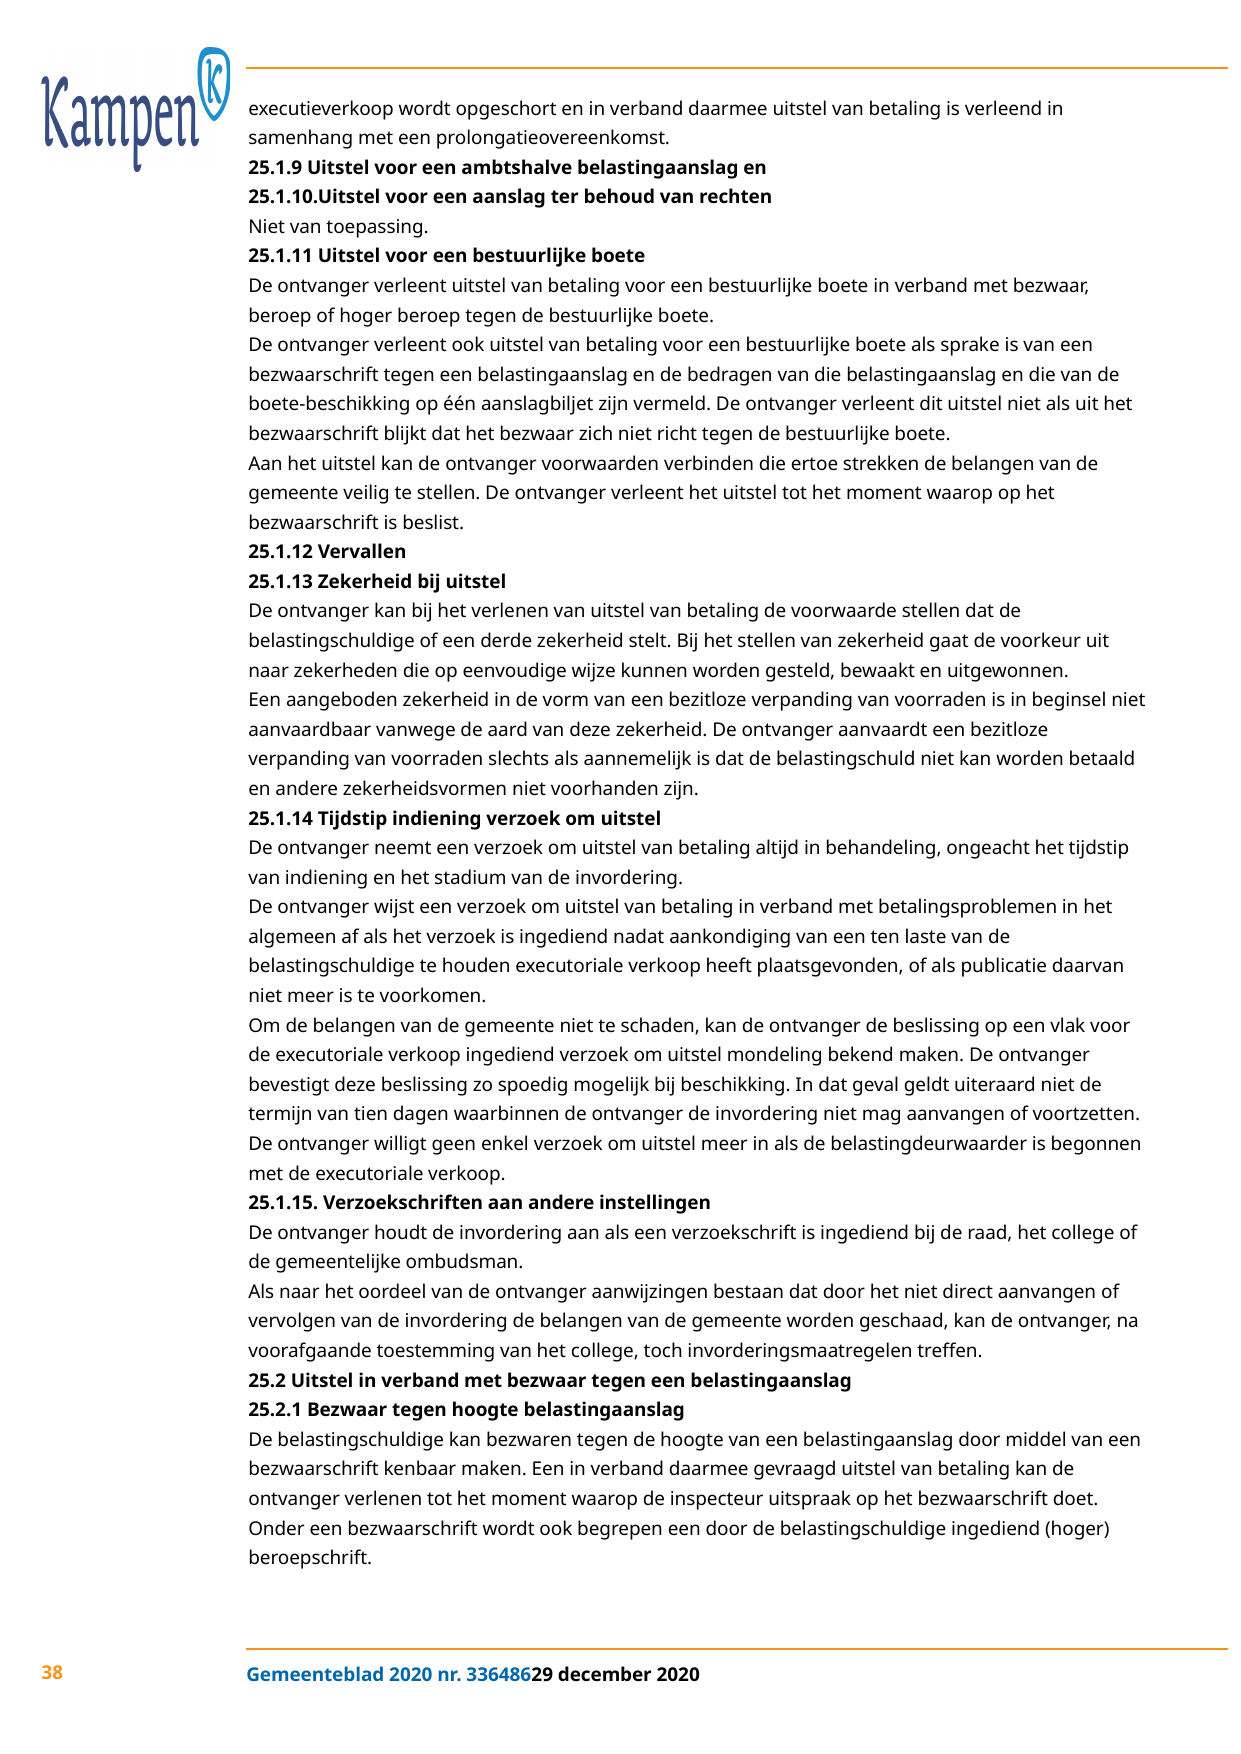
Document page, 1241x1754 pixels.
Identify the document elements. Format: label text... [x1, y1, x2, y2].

text 25.1.13 Zekerheid bij uitstel [248, 568, 1152, 594]
text 25.1.15. Verzoekschriften aan andere instellingen [248, 1189, 1152, 1215]
text 25.1.14 Tijdstip indiening verzoek om uitstel [248, 805, 1152, 831]
text Niet van toepassing. [248, 213, 1152, 239]
picture [41, 47, 231, 172]
text De ontvanger willigt geen enkel verzoek om uitstel meer in als de belastingdeurwaarder is begonnen met de executoriale verkoop. [248, 1130, 1152, 1186]
text De ontvanger houdt de invordering aan als een verzoekschrift is ingediend bij de raad, het college of de gemeentelijke ombudsman. [248, 1219, 1152, 1274]
text De ontvanger kan bij het verlenen van uitstel van betaling de voorwaarde stellen dat de belastingschuldige of een derde zekerheid stelt. Bij het stellen van zekerheid gaat de voorkeur uit naar zekerheden die op eenvoudige wijze kunnen worden gesteld, bewaakt en uitgewonnen. [248, 598, 1152, 683]
text 25.1.11 Uitstel voor een bestuurlijke boete [248, 243, 1152, 268]
text 25.1.9 Uitstel voor een ambtshalve belastingaanslag en [248, 154, 1152, 180]
text Aan het uitstel kan de ontvanger voorwaarden verbinden die ertoe strekken de belangen van de gemeente veilig te stellen. De ontvanger verleent het uitstel tot het moment waarop op het bezwaarschrift is beslist. [248, 450, 1152, 535]
text De belastingschuldige kan bezwaren tegen de hoogte van een belastingaanslag door middel van een bezwaarschrift kenbaar maken. Een in verband daarmee gevraagd uitstel van betaling kan de ontvanger verlenen tot het moment waarop de inspecteur uitspraak op het bezwaarschrift doet. Onder een bezwaarschrift wordt ook begrepen een door de belastingschuldige ingediend (hoger) beroepschrift. [248, 1426, 1152, 1570]
text De ontvanger wijst een verzoek om uitstel van betaling in verband met betalingsproblemen in het algemeen af als het verzoek is ingediend nadat aankondiging van een ten laste van de belastingschuldige te houden executoriale verkoop heeft plaatsgevonden, of als publicatie daarvan niet meer is te voorkomen. [248, 893, 1152, 1008]
text Als naar het oordeel van de ontvanger aanwijzingen bestaan dat door het niet direct aanvangen of vervolgen van de invordering de belangen van de gemeente worden geschaad, kan de ontvanger, na voorafgaande toestemming van het college, toch invorderingsmaatregelen treffen. [248, 1278, 1152, 1363]
text Om de belangen van de gemeente niet te schaden, kan de ontvanger de beslissing op een vlak voor de executoriale verkoop ingediend verzoek om uitstel mondeling bekend maken. De ontvanger bevestigt deze beslissing zo spoedig mogelijk bij beschikking. In dat geval geldt uiteraard niet de termijn van tien dagen waarbinnen de ontvanger de invordering niet mag aanvangen of voortzetten. [248, 1012, 1152, 1126]
text 25.1.10.Uitstel voor een aanslag ter behoud van rechten [248, 183, 1152, 209]
text 25.2.1 Bezwaar tegen hoogte belastingaanslag [248, 1396, 1152, 1422]
text 25.1.12 Vervallen [248, 538, 1152, 564]
text Een aangeboden zekerheid in de vorm van een bezitloze verpanding van voorraden is in beginsel niet aanvaardbaar vanwege de aard van deze zekerheid. De ontvanger aanvaardt een bezitloze verpanding van voorraden slechts als aannemelijk is dat de belastingschuld niet kan worden betaald en andere zekerheidsvormen niet voorhanden zijn. [248, 686, 1152, 801]
text 25.2 Uitstel in verband met bezwaar tegen een belastingaanslag [248, 1367, 1152, 1393]
text De ontvanger verleent uitstel van betaling voor een bestuurlijke boete in verband met bezwaar, beroep of hoger beroep tegen de bestuurlijke boete. [248, 272, 1152, 328]
text De ontvanger neemt een verzoek om uitstel van betaling altijd in behandeling, ongeacht het tijdstip van indiening en het stadium van de invordering. [248, 834, 1152, 890]
text De ontvanger verleent ook uitstel van betaling voor een bestuurlijke boete als sprake is van een bezwaarschrift tegen een belastingaanslag en de bedragen van die belastingaanslag en die van de boete-beschikking op één aanslagbiljet zijn vermeld. De ontvanger verleent dit uitstel niet als uit het bezwaarschrift blijkt dat het bezwaar zich niet richt tegen de bestuurlijke boete. [248, 331, 1152, 446]
text executieverkoop wordt opgeschort en in verband daarmee uitstel van betaling is verleend in samenhang met een prolongatieovereenkomst. [248, 95, 1152, 150]
